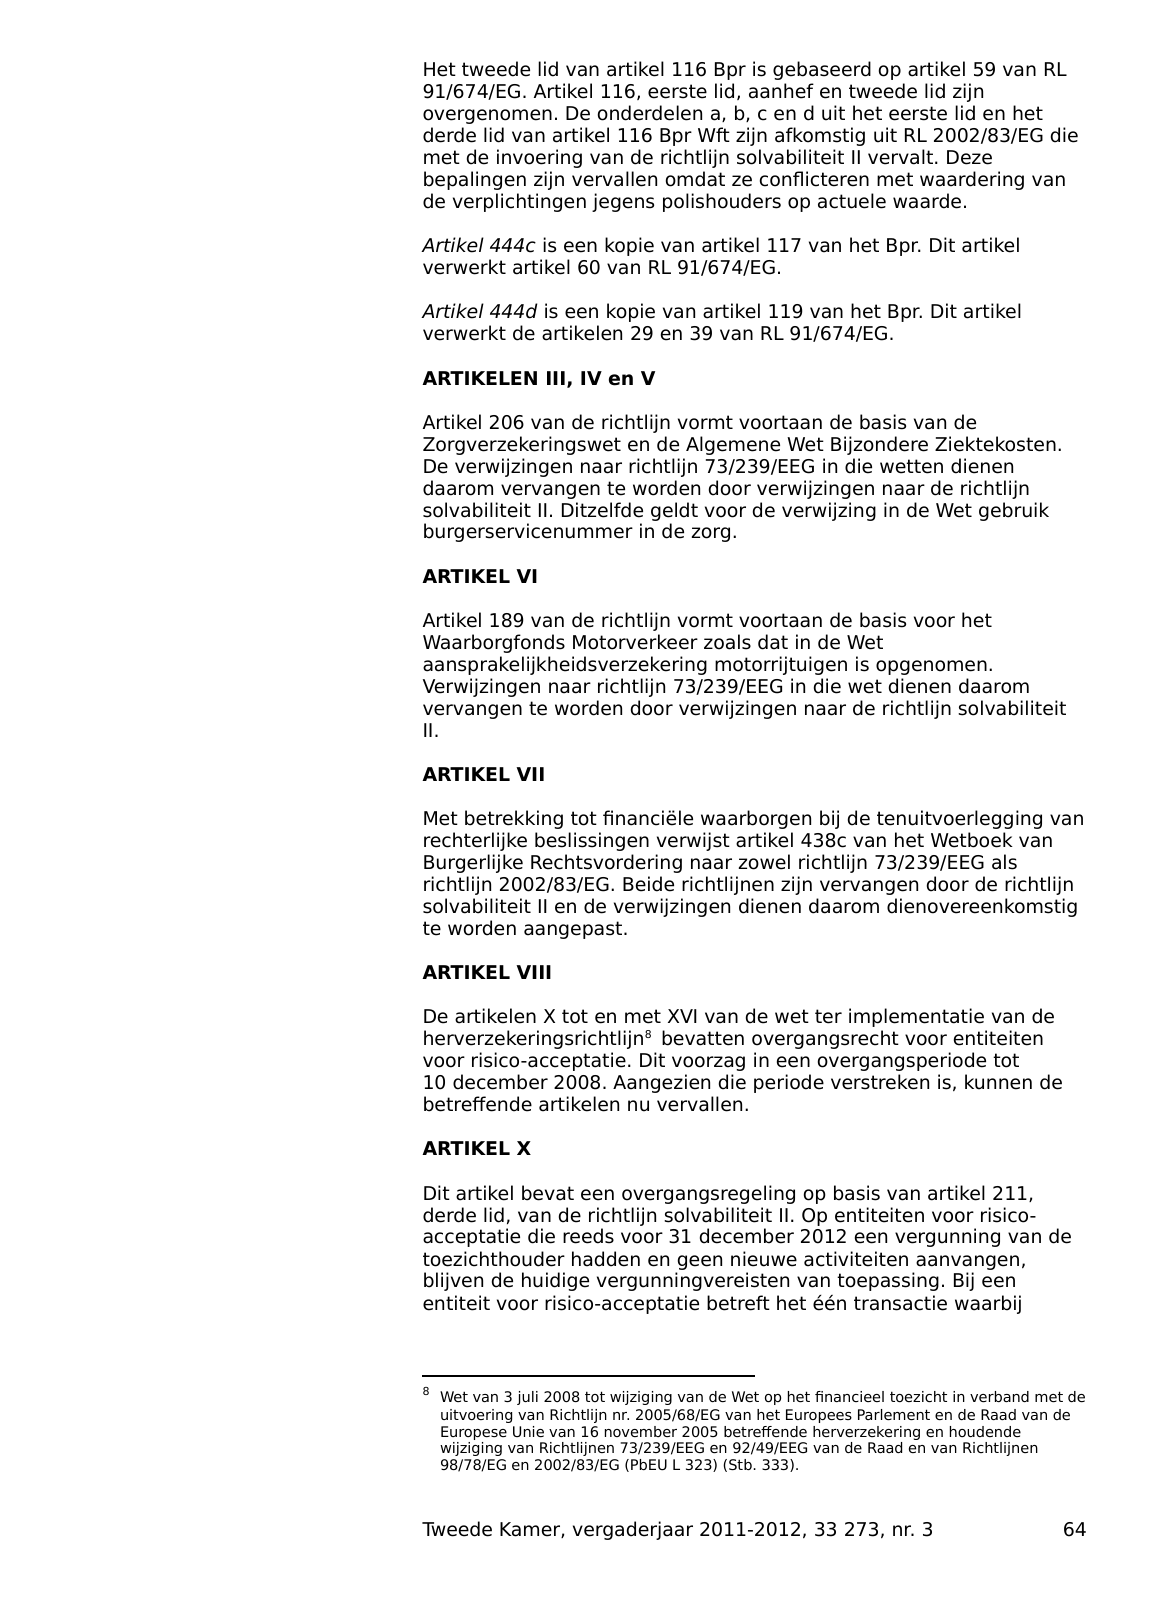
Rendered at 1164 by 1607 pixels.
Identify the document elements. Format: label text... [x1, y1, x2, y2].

subtitle ARTIKEL VIII [422, 962, 1087, 984]
subtitle ARTIKELEN III, IV en V [422, 367, 1087, 389]
text Artikel 206 van de richtlijn vormt voortaan de basis van de Zorgverzekeringswet en de Algemene Wet Bijzondere Ziektekosten. De verwijzingen naar richtlijn 73/239/EEG in die wetten dienen daarom vervangen te worden door verwijzingen naar de richtlijn solvabiliteit II. Ditzelfde geldt voor de verwijzing in de Wet gebruik burgerservicenummer in de zorg. [422, 412, 1087, 543]
text Artikel 189 van de richtlijn vormt voortaan de basis voor het Waarborgfonds Motorverkeer zoals dat in de Wet aansprakelijkheidsverzekering motorrijtuigen is opgenomen. Verwijzingen naar richtlijn 73/239/EEG in die wet dienen daarom vervangen te worden door verwijzingen naar de richtlijn solvabiliteit II. [422, 610, 1087, 742]
text De artikelen X tot en met XVI van de wet ter implementatie van de herverzekeringsrichtlijn bevatten overgangsrecht voor entiteiten voor risico-acceptatie. Dit voorzag in een overgangsperiode tot 10 december 2008. Aangezien die periode verstreken is, kunnen de betreffende artikelen nu vervallen. [422, 1006, 1087, 1116]
text Dit artikel bevat een overgangsregeling op basis van artikel 211, derde lid, van de richtlijn solvabiliteit II. Op entiteiten voor risico-acceptatie die reeds voor 31 december 2012 een vergunning van de toezichthouder hadden en geen nieuwe activiteiten aanvangen, blijven de huidige vergunningvereisten van toepassing. Bij een entiteit voor risico-acceptatie betreft het één transactie waarbij [422, 1182, 1087, 1314]
subtitle ARTIKEL VII [422, 764, 1087, 786]
subtitle ARTIKEL VI [422, 566, 1087, 588]
text Met betrekking tot financiële waarborgen bij de tenuitvoerlegging van rechterlijke beslissingen verwijst artikel 438c van het Wetboek van Burgerlijke Rechtsvordering naar zowel richtlijn 73/239/EEG als richtlijn 2002/83/EG. Beide richtlijnen zijn vervangen door de richtlijn solvabiliteit II en de verwijzingen dienen daarom dienovereenkomstig te worden aangepast. [422, 808, 1087, 940]
text Artikel 444d is een kopie van artikel 119 van het Bpr. Dit artikel verwerkt de artikelen 29 en 39 van RL 91/674/EG. [422, 301, 1087, 345]
text Wet van 3 juli 2008 tot wijziging van de Wet op het financieel toezicht in verband met de uitvoering van Richtlijn nr. 2005/68/EG van het Europees Parlement en de Raad van de Europese Unie van 16 november 2005 betreffende herverzekering en houdende wijziging van Richtlijnen 73/239/EEG en 92/49/EEG van de Raad en van Richtlijnen 98/78/EG en 2002/83/EG (PbEU L 323) (Stb. 333). [422, 1385, 1087, 1474]
subtitle ARTIKEL X [422, 1138, 1087, 1160]
text Het tweede lid van artikel 116 Bpr is gebaseerd op artikel 59 van RL 91/674/EG. Artikel 116, eerste lid, aanhef en tweede lid zijn overgenomen. De onderdelen a, b, c en d uit het eerste lid en het derde lid van artikel 116 Bpr Wft zijn afkomstig uit RL 2002/83/EG die met de invoering van de richtlijn solvabiliteit II vervalt. Deze bepalingen zijn vervallen omdat ze conflicteren met waardering van de verplichtingen jegens polishouders op actuele waarde. [422, 59, 1087, 213]
text Artikel 444c is een kopie van artikel 117 van het Bpr. Dit artikel verwerkt artikel 60 van RL 91/674/EG. [422, 235, 1087, 279]
